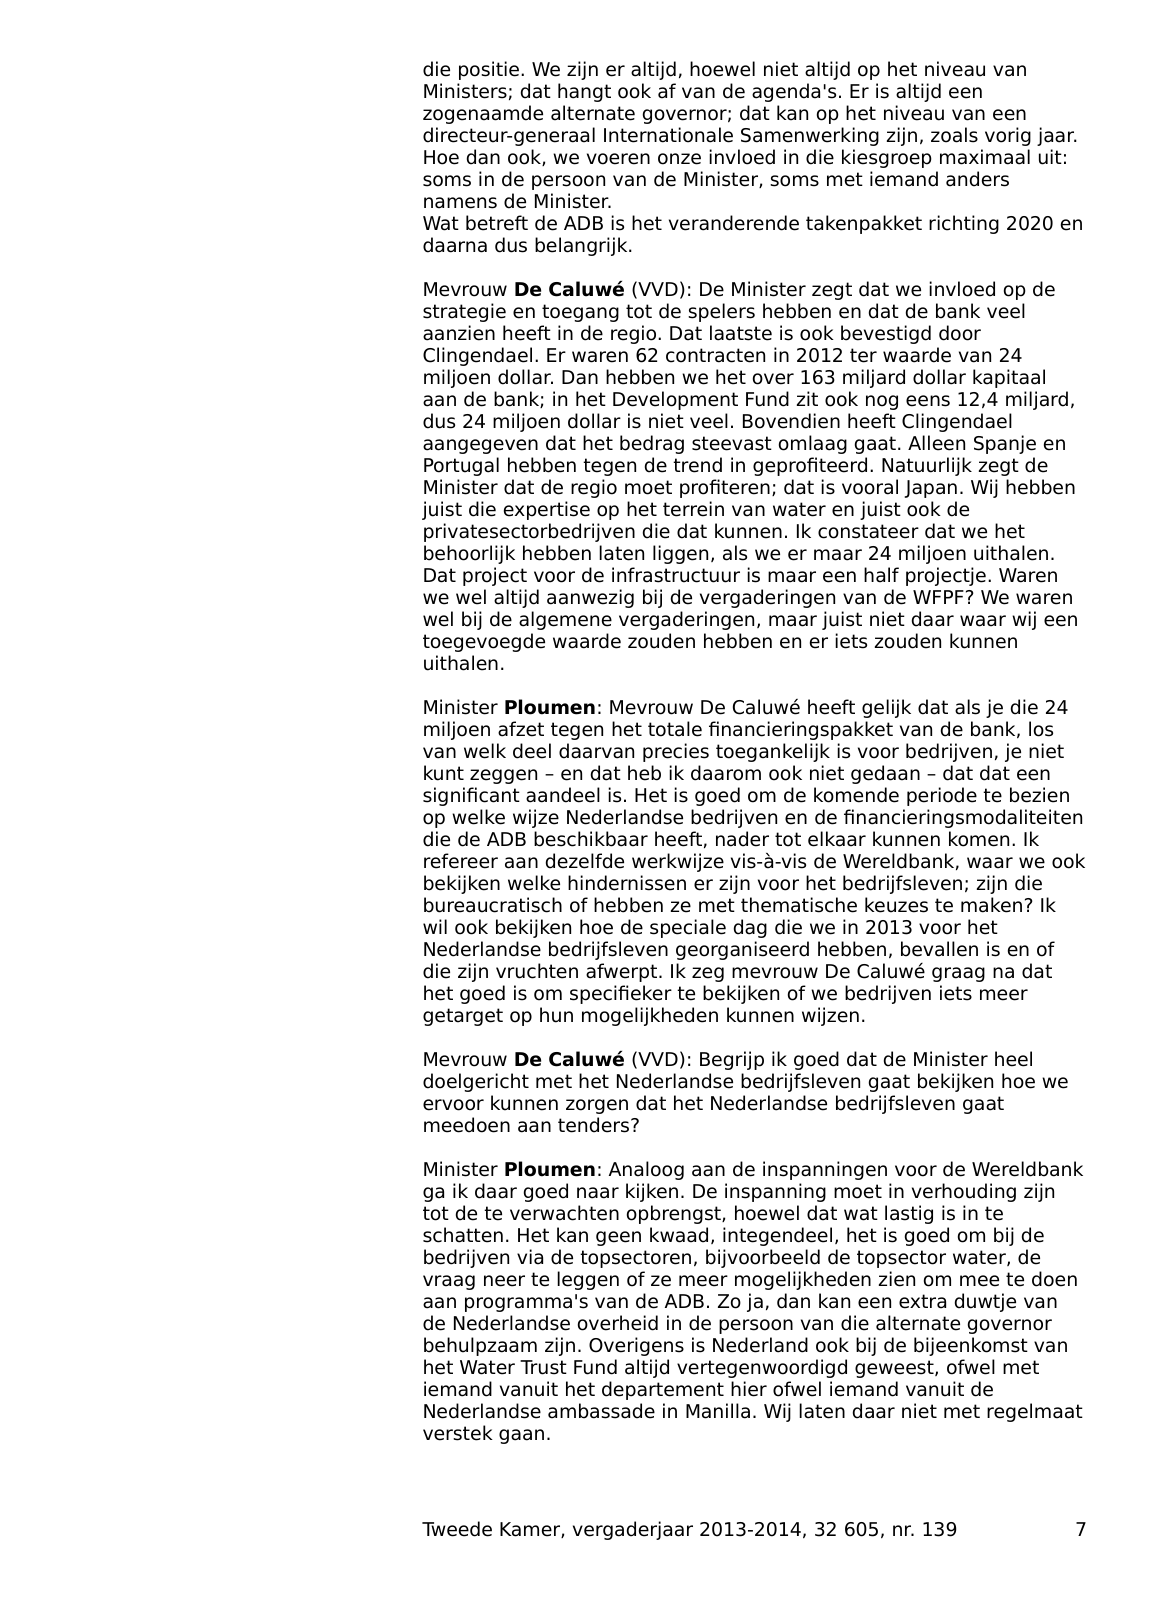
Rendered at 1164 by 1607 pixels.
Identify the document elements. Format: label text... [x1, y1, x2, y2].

text Wat betreft de ADB is het veranderende takenpakket richting 2020 en daarna dus belangrijk. [422, 213, 1087, 257]
text Mevrouw De Caluwé (VVD): De Minister zegt dat we invloed op de strategie en toegang tot de spelers hebben en dat de bank veel aanzien heeft in de regio. Dat laatste is ook bevestigd door Clingendael. Er waren 62 contracten in 2012 ter waarde van 24 miljoen dollar. Dan hebben we het over 163 miljard dollar kapitaal aan de bank; in het Development Fund zit ook nog eens 12,4 miljard, dus 24 miljoen dollar is niet veel. Bovendien heeft Clingendael aangegeven dat het bedrag steevast omlaag gaat. Alleen Spanje en Portugal hebben tegen de trend in geprofiteerd. Natuurlijk zegt de Minister dat de regio moet profiteren; dat is vooral Japan. Wij hebben juist die expertise op het terrein van water en juist ook de privatesectorbedrijven die dat kunnen. Ik constateer dat we het behoorlijk hebben laten liggen, als we er maar 24 miljoen uithalen. Dat project voor de infrastructuur is maar een half projectje. Waren we wel altijd aanwezig bij de vergaderingen van de WFPF? We waren wel bij de algemene vergaderingen, maar juist niet daar waar wij een toegevoegde waarde zouden hebben en er iets zouden kunnen uithalen. [422, 279, 1087, 675]
text Mevrouw De Caluwé (VVD): Begrijp ik goed dat de Minister heel doelgericht met het Nederlandse bedrijfsleven gaat bekijken hoe we ervoor kunnen zorgen dat het Nederlandse bedrijfsleven gaat meedoen aan tenders? [422, 1049, 1087, 1137]
text Minister Ploumen: Analoog aan de inspanningen voor de Wereldbank ga ik daar goed naar kijken. De inspanning moet in verhouding zijn tot de te verwachten opbrengst, hoewel dat wat lastig is in te schatten. Het kan geen kwaad, integendeel, het is goed om bij de bedrijven via de topsectoren, bijvoorbeeld de topsector water, de vraag neer te leggen of ze meer mogelijkheden zien om mee te doen aan programma's van de ADB. Zo ja, dan kan een extra duwtje van de Nederlandse overheid in de persoon van die alternate governor behulpzaam zijn. Overigens is Nederland ook bij de bijeenkomst van het Water Trust Fund altijd vertegenwoordigd geweest, ofwel met iemand vanuit het departement hier ofwel iemand vanuit de Nederlandse ambassade in Manilla. Wij laten daar niet met regelmaat verstek gaan. [422, 1159, 1087, 1444]
text Minister Ploumen: Mevrouw De Caluwé heeft gelijk dat als je die 24 miljoen afzet tegen het totale financieringspakket van de bank, los van welk deel daarvan precies toegankelijk is voor bedrijven, je niet kunt zeggen – en dat heb ik daarom ook niet gedaan – dat dat een significant aandeel is. Het is goed om de komende periode te bezien op welke wijze Nederlandse bedrijven en de financieringsmodaliteiten die de ADB beschikbaar heeft, nader tot elkaar kunnen komen. Ik refereer aan dezelfde werkwijze vis-à-vis de Wereldbank, waar we ook bekijken welke hindernissen er zijn voor het bedrijfsleven; zijn die bureaucratisch of hebben ze met thematische keuzes te maken? Ik wil ook bekijken hoe de speciale dag die we in 2013 voor het Nederlandse bedrijfsleven georganiseerd hebben, bevallen is en of die zijn vruchten afwerpt. Ik zeg mevrouw De Caluwé graag na dat het goed is om specifieker te bekijken of we bedrijven iets meer getarget op hun mogelijkheden kunnen wijzen. [422, 697, 1087, 1027]
text die positie. We zijn er altijd, hoewel niet altijd op het niveau van Ministers; dat hangt ook af van de agenda's. Er is altijd een zogenaamde alternate governor; dat kan op het niveau van een directeur-generaal Internationale Samenwerking zijn, zoals vorig jaar. Hoe dan ook, we voeren onze invloed in die kiesgroep maximaal uit: soms in de persoon van de Minister, soms met iemand anders namens de Minister. [422, 59, 1087, 213]
